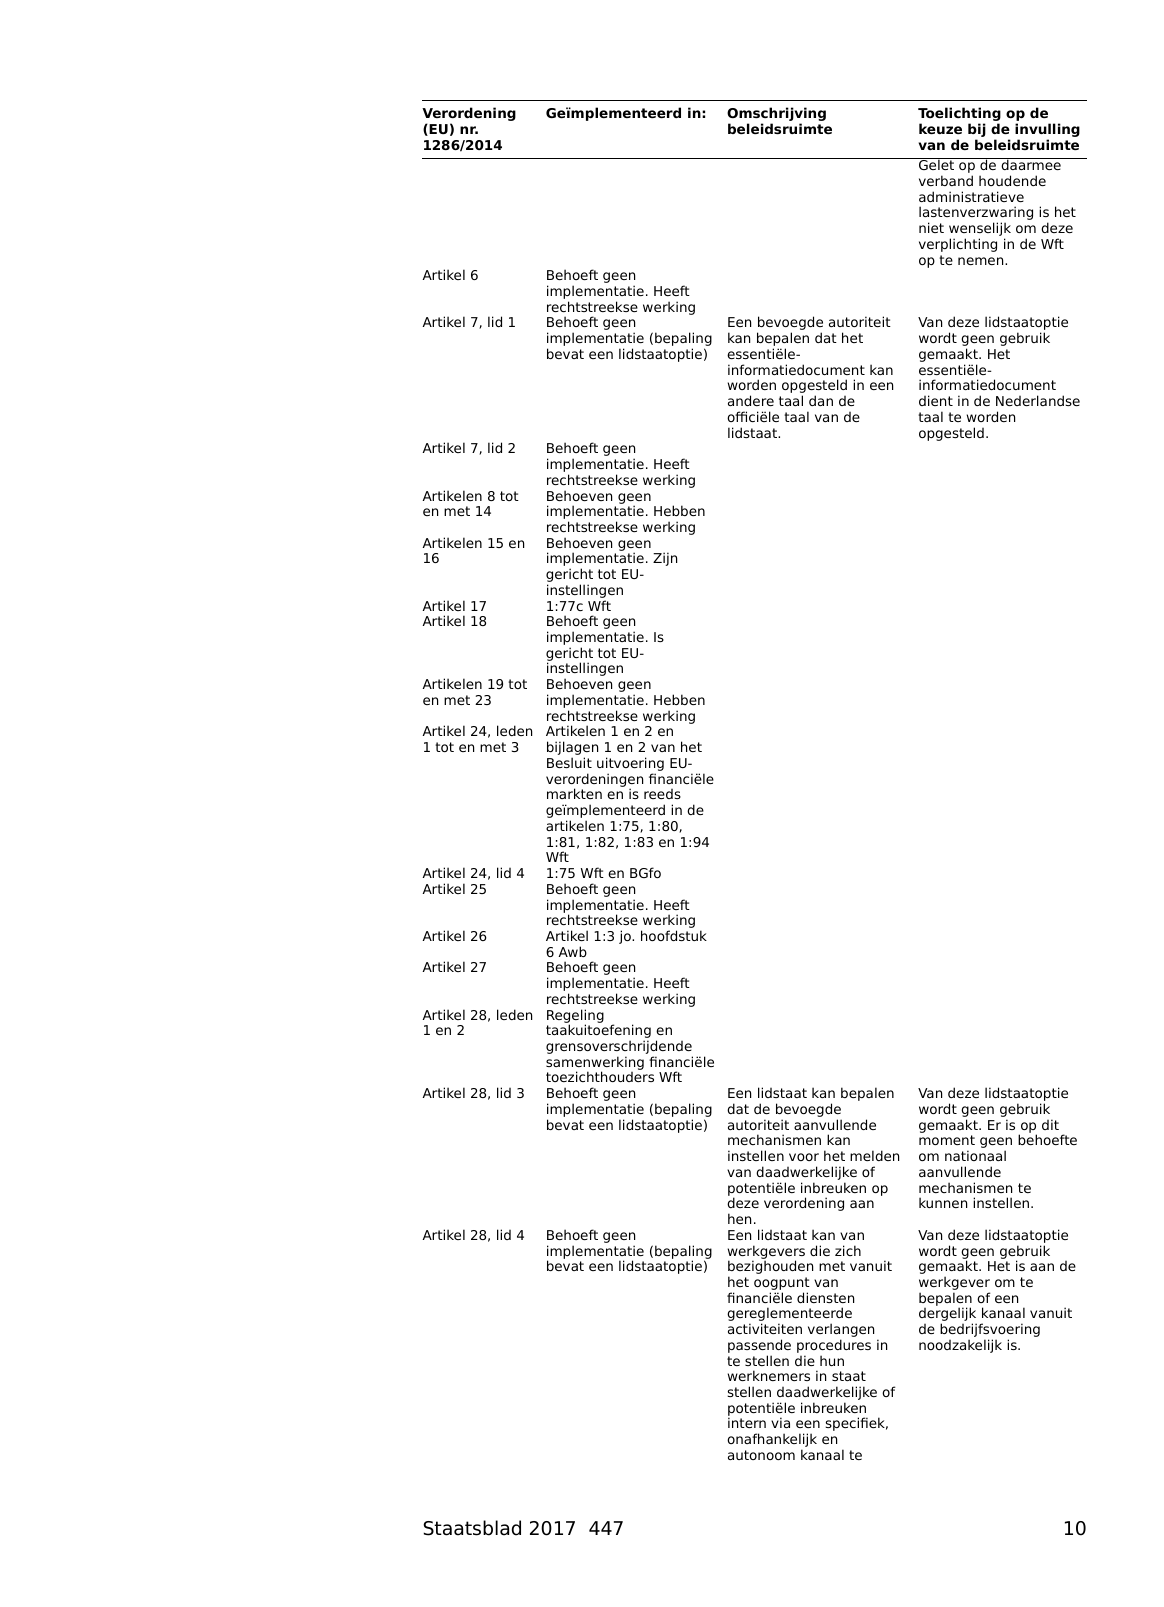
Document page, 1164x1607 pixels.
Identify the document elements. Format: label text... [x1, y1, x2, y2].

table_cell Een lidstaat kan bepalen dat de bevoegde autoriteit aanvullende mechanismen kan instellen voor het melden van daadwerkelijke of potentiële inbreuken op deze verordening aan hen. [721, 1086, 912, 1228]
table_cell Regeling taakuitoefening en grensoverschrijdende samenwerking financiële toezichthouders Wft [540, 1008, 721, 1086]
table_cell [721, 724, 912, 866]
table_cell Artikelen 1 en 2 en bijlagen 1 en 2 van het Besluit uitvoering EU-verordeningen financiële markten en is reeds geïmplementeerd in de artikelen 1:75, 1:80, 1:81, 1:82, 1:83 en 1:94 Wft [540, 724, 721, 866]
table_cell Artikel 28, leden 1 en 2 [422, 1008, 540, 1086]
table_cell [721, 536, 912, 598]
table_cell Artikel 25 [422, 882, 540, 929]
table_cell [912, 268, 1087, 315]
table_cell Artikelen 15 en 16 [422, 536, 540, 598]
table_cell Artikel 24, lid 4 [422, 866, 540, 882]
table_cell Behoeft geen implementatie. Is gericht tot EU-instellingen [540, 614, 721, 677]
table_cell Van deze lidstaatoptie wordt geen gebruik gemaakt. Er is op dit moment geen behoefte om nationaal aanvullende mechanismen te kunnen instellen. [912, 1086, 1087, 1228]
table_cell [912, 1008, 1087, 1086]
table_cell Behoeft geen implementatie. Heeft rechtstreekse werking [540, 960, 721, 1007]
table_cell Een bevoegde autoriteit kan bepalen dat het essentiële-informatiedocument kan worden opgesteld in een andere taal dan de officiële taal van de lidstaat. [721, 315, 912, 441]
table_header Verordening (EU) nr. 1286/2014 [422, 101, 540, 158]
table_cell Gelet op de daarmee verband houdende administratieve lastenverzwaring is het niet wenselijk om deze verplichting in de Wft op te nemen. [912, 159, 1087, 268]
table_cell [721, 159, 912, 268]
table_cell Behoeft geen implementatie. Heeft rechtstreekse werking [540, 441, 721, 488]
table_cell [721, 614, 912, 677]
table_cell Behoeft geen implementatie. Heeft rechtstreekse werking [540, 268, 721, 315]
table_cell [721, 882, 912, 929]
table_cell Artikelen 19 tot en met 23 [422, 677, 540, 724]
table_cell 1:75 Wft en BGfo [540, 866, 721, 882]
table_cell Artikel 28, lid 3 [422, 1086, 540, 1228]
table_cell [721, 441, 912, 488]
table_cell Behoeft geen implementatie (bepaling bevat een lidstaatoptie) [540, 315, 721, 441]
table_cell [912, 441, 1087, 488]
table_cell Van deze lidstaatoptie wordt geen gebruik gemaakt. Het is aan de werkgever om te bepalen of een dergelijk kanaal vanuit de bedrijfsvoering noodzakelijk is. [912, 1228, 1087, 1463]
table_cell [912, 536, 1087, 598]
table_cell Artikel 7, lid 1 [422, 315, 540, 441]
table_cell [912, 614, 1087, 677]
table_header Toelichting op de keuze bij de invulling van de beleidsruimte [912, 101, 1087, 158]
table_cell [912, 677, 1087, 724]
table_cell Behoeven geen implementatie. Hebben rechtstreekse werking [540, 677, 721, 724]
table_cell Artikel 26 [422, 929, 540, 960]
table_cell [721, 866, 912, 882]
table_cell Een lidstaat kan van werkgevers die zich bezighouden met vanuit het oogpunt van financiële diensten gereglementeerde activiteiten verlangen passende procedures in te stellen die hun werknemers in staat stellen daadwerkelijke of potentiële inbreuken intern via een specifiek, onafhankelijk en autonoom kanaal te [721, 1228, 912, 1463]
table_cell Van deze lidstaatoptie wordt geen gebruik gemaakt. Het essentiële-informatiedocument dient in de Nederlandse taal te worden opgesteld. [912, 315, 1087, 441]
table_cell [912, 929, 1087, 960]
table_cell [912, 866, 1087, 882]
table_cell [721, 960, 912, 1007]
table_cell [540, 159, 721, 268]
table_cell Artikel 27 [422, 960, 540, 1007]
table_cell [721, 1008, 912, 1086]
table_cell [912, 488, 1087, 536]
table_cell Artikel 6 [422, 268, 540, 315]
table_cell Behoeven geen implementatie. Hebben rechtstreekse werking [540, 488, 721, 536]
table_cell [721, 929, 912, 960]
table_cell [721, 677, 912, 724]
table_cell Behoeven geen implementatie. Zijn gericht tot EU-instellingen [540, 536, 721, 598]
table_cell [721, 268, 912, 315]
table_cell Artikel 17 [422, 599, 540, 614]
table_cell [912, 724, 1087, 866]
table_cell [912, 882, 1087, 929]
table_header Geïmplementeerd in: [540, 101, 721, 158]
table_cell [912, 960, 1087, 1007]
table_cell Artikelen 8 tot en met 14 [422, 488, 540, 536]
table_cell [721, 488, 912, 536]
table_cell Behoeft geen implementatie (bepaling bevat een lidstaatoptie) [540, 1086, 721, 1228]
table_cell Artikel 28, lid 4 [422, 1228, 540, 1463]
table_cell [912, 599, 1087, 614]
table_cell Artikel 18 [422, 614, 540, 677]
table_cell 1:77c Wft [540, 599, 721, 614]
table_cell Behoeft geen implementatie. Heeft rechtstreekse werking [540, 882, 721, 929]
table_header Omschrijving beleidsruimte [721, 101, 912, 158]
table_cell Behoeft geen implementatie (bepaling bevat een lidstaatoptie) [540, 1228, 721, 1463]
table_cell Artikel 1:3 jo. hoofdstuk 6 Awb [540, 929, 721, 960]
table_cell Artikel 7, lid 2 [422, 441, 540, 488]
table_cell [721, 599, 912, 614]
table_cell [422, 159, 540, 268]
table_cell Artikel 24, leden 1 tot en met 3 [422, 724, 540, 866]
